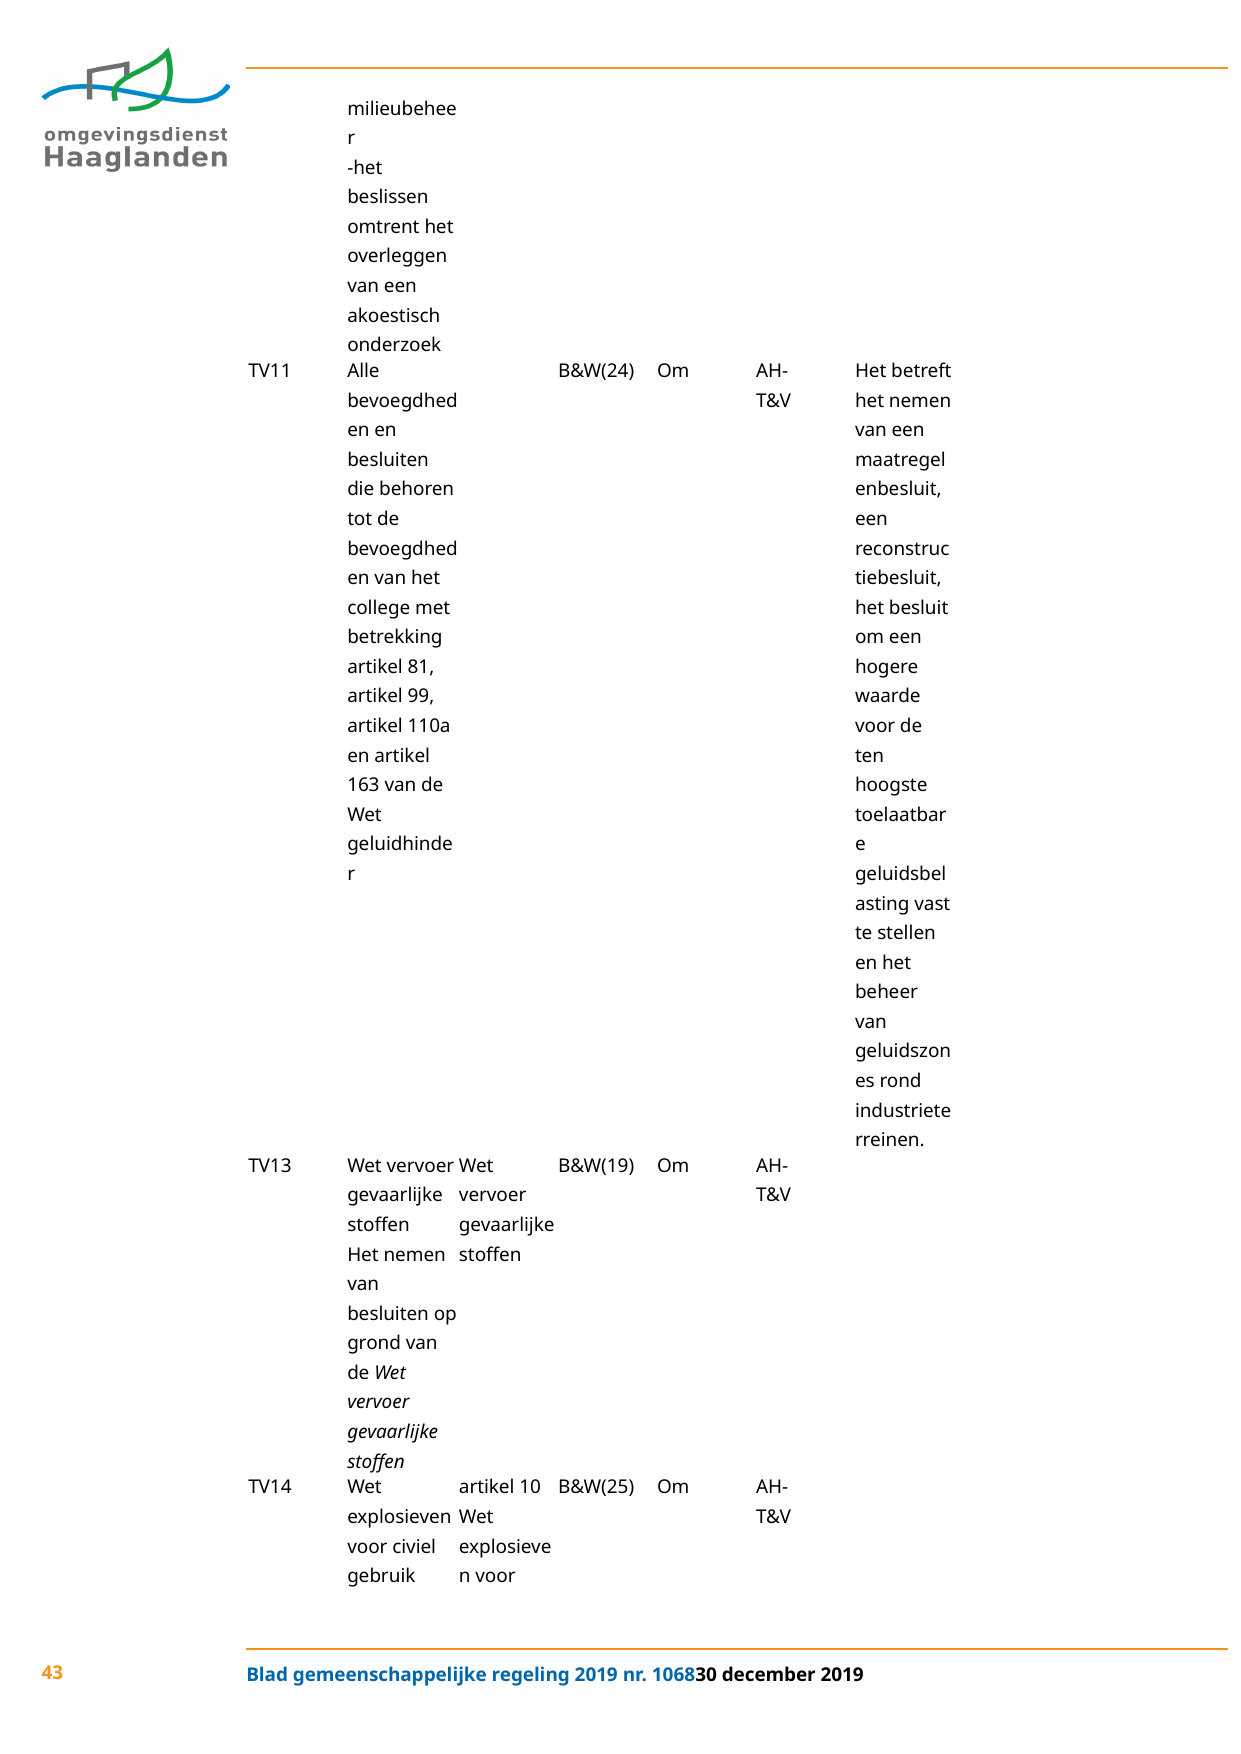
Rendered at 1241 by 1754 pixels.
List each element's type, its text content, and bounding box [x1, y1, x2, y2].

picture [41, 47, 231, 172]
table_cell [657, 95, 756, 357]
table_cell [558, 95, 657, 357]
table_cell Wet explosieven voor civiel gebruik [347, 1474, 459, 1588]
table_cell AH- T&V [756, 357, 855, 1152]
table_cell Wet vervoer gevaarlijke stoffen [459, 1152, 558, 1474]
table_cell AH- T&V [756, 1152, 855, 1474]
table_cell [459, 95, 558, 357]
table_cell Om [657, 357, 756, 1152]
table_cell TV13 [248, 1152, 347, 1474]
table_cell AH- T&V [756, 1474, 855, 1588]
table_cell Om [657, 1474, 756, 1588]
table_cell [855, 1474, 954, 1588]
table_cell [954, 1152, 1152, 1474]
table_cell artikel 10 Wet explosieven voor [459, 1474, 558, 1588]
table_cell Alle bevoegdheden en besluiten die behoren tot de bevoegdheden van het college met betrekking artikel 81, artikel 99, artikel 110a en artikel 163 van de Wet geluidhinder [347, 357, 459, 1152]
table_cell [954, 357, 1152, 1152]
table_cell TV14 [248, 1474, 347, 1588]
table_cell [459, 357, 558, 1152]
table_cell [954, 95, 1152, 357]
table_cell B&W(19) [558, 1152, 657, 1474]
table_cell [954, 1474, 1152, 1588]
table_cell Wet vervoer gevaarlijke stoffen Het nemen van besluiten op grond van de Wet vervoer gevaarlijke stoffen [347, 1152, 459, 1474]
table_cell [756, 95, 855, 357]
table_cell Het betreft het nemen van een maatregelenbesluit, een reconstructiebesluit, het besluit om een hogere waarde voor de ten hoogste toelaatbare geluidsbelasting vast te stellen en het beheer van geluidszones rond industrieterreinen. [855, 357, 954, 1152]
table_cell B&W(25) [558, 1474, 657, 1588]
table_cell [248, 95, 347, 357]
table_cell milieubeheer -het beslissen omtrent het overleggen van een akoestisch onderzoek [347, 95, 459, 357]
table_cell Om [657, 1152, 756, 1474]
table_cell TV11 [248, 357, 347, 1152]
table_cell [855, 1152, 954, 1474]
table_cell [855, 95, 954, 357]
table_cell B&W(24) [558, 357, 657, 1152]
